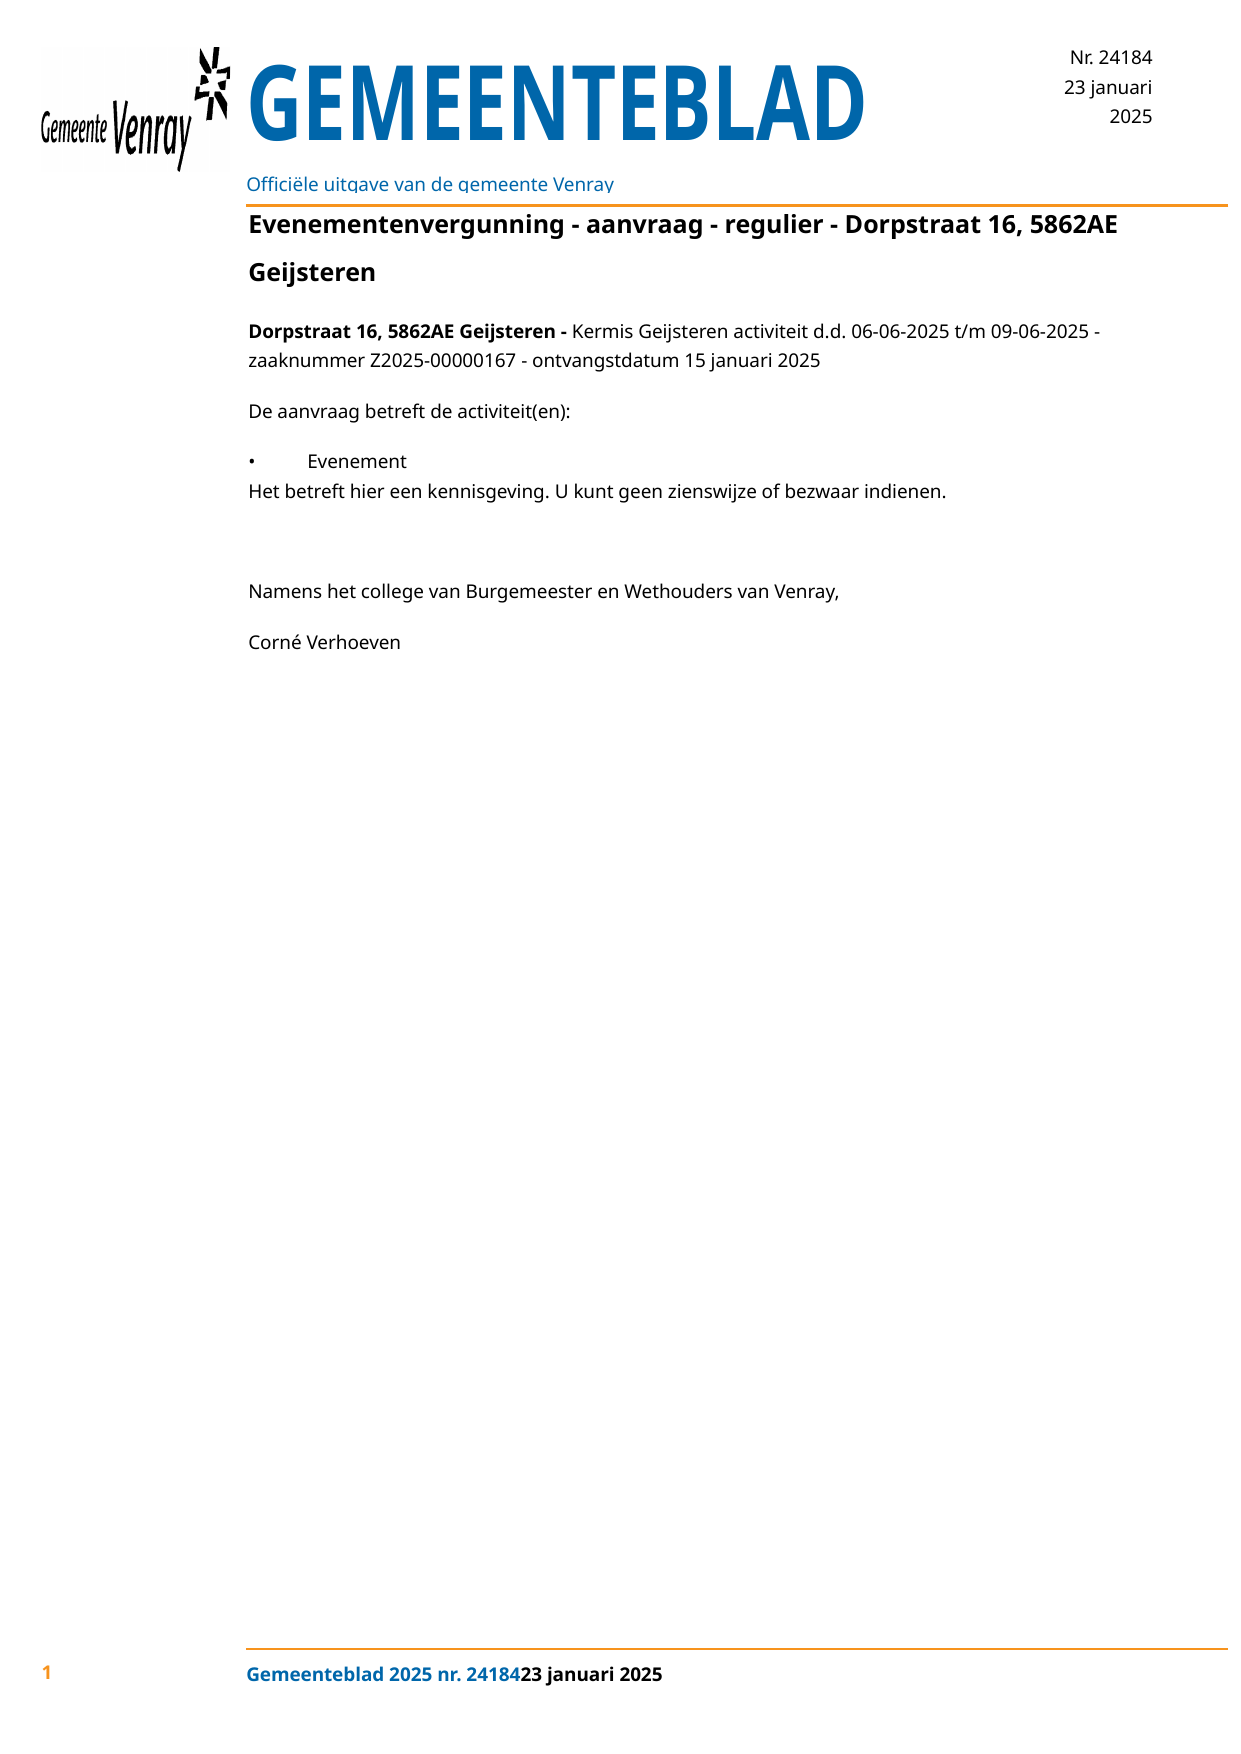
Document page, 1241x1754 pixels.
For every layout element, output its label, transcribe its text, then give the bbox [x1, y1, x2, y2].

text Evenementenvergunning - aanvraag - regulier - Dorpstraat 16, 5862AE Geijsteren [248, 207, 1152, 288]
text Dorpstraat 16, 5862AE Geijsteren - Kermis Geijsteren activiteit d.d. 06-06-2025 t/m 09-06-2025 - zaaknummer Z2025-00000167 - ontvangstdatum 15 januari 2025 [248, 318, 1152, 373]
text De aanvraag betreft de activiteit(en): [248, 398, 1152, 424]
text Namens het college van Burgemeester en Wethouders van Venray, [248, 579, 1152, 604]
picture [41, 47, 231, 172]
text Het betreft hier een kennisgeving. U kunt geen zienswijze of bezwaar indienen. [248, 478, 1152, 504]
list Evenement [248, 448, 1152, 474]
text Corné Verhoeven [248, 629, 1152, 655]
